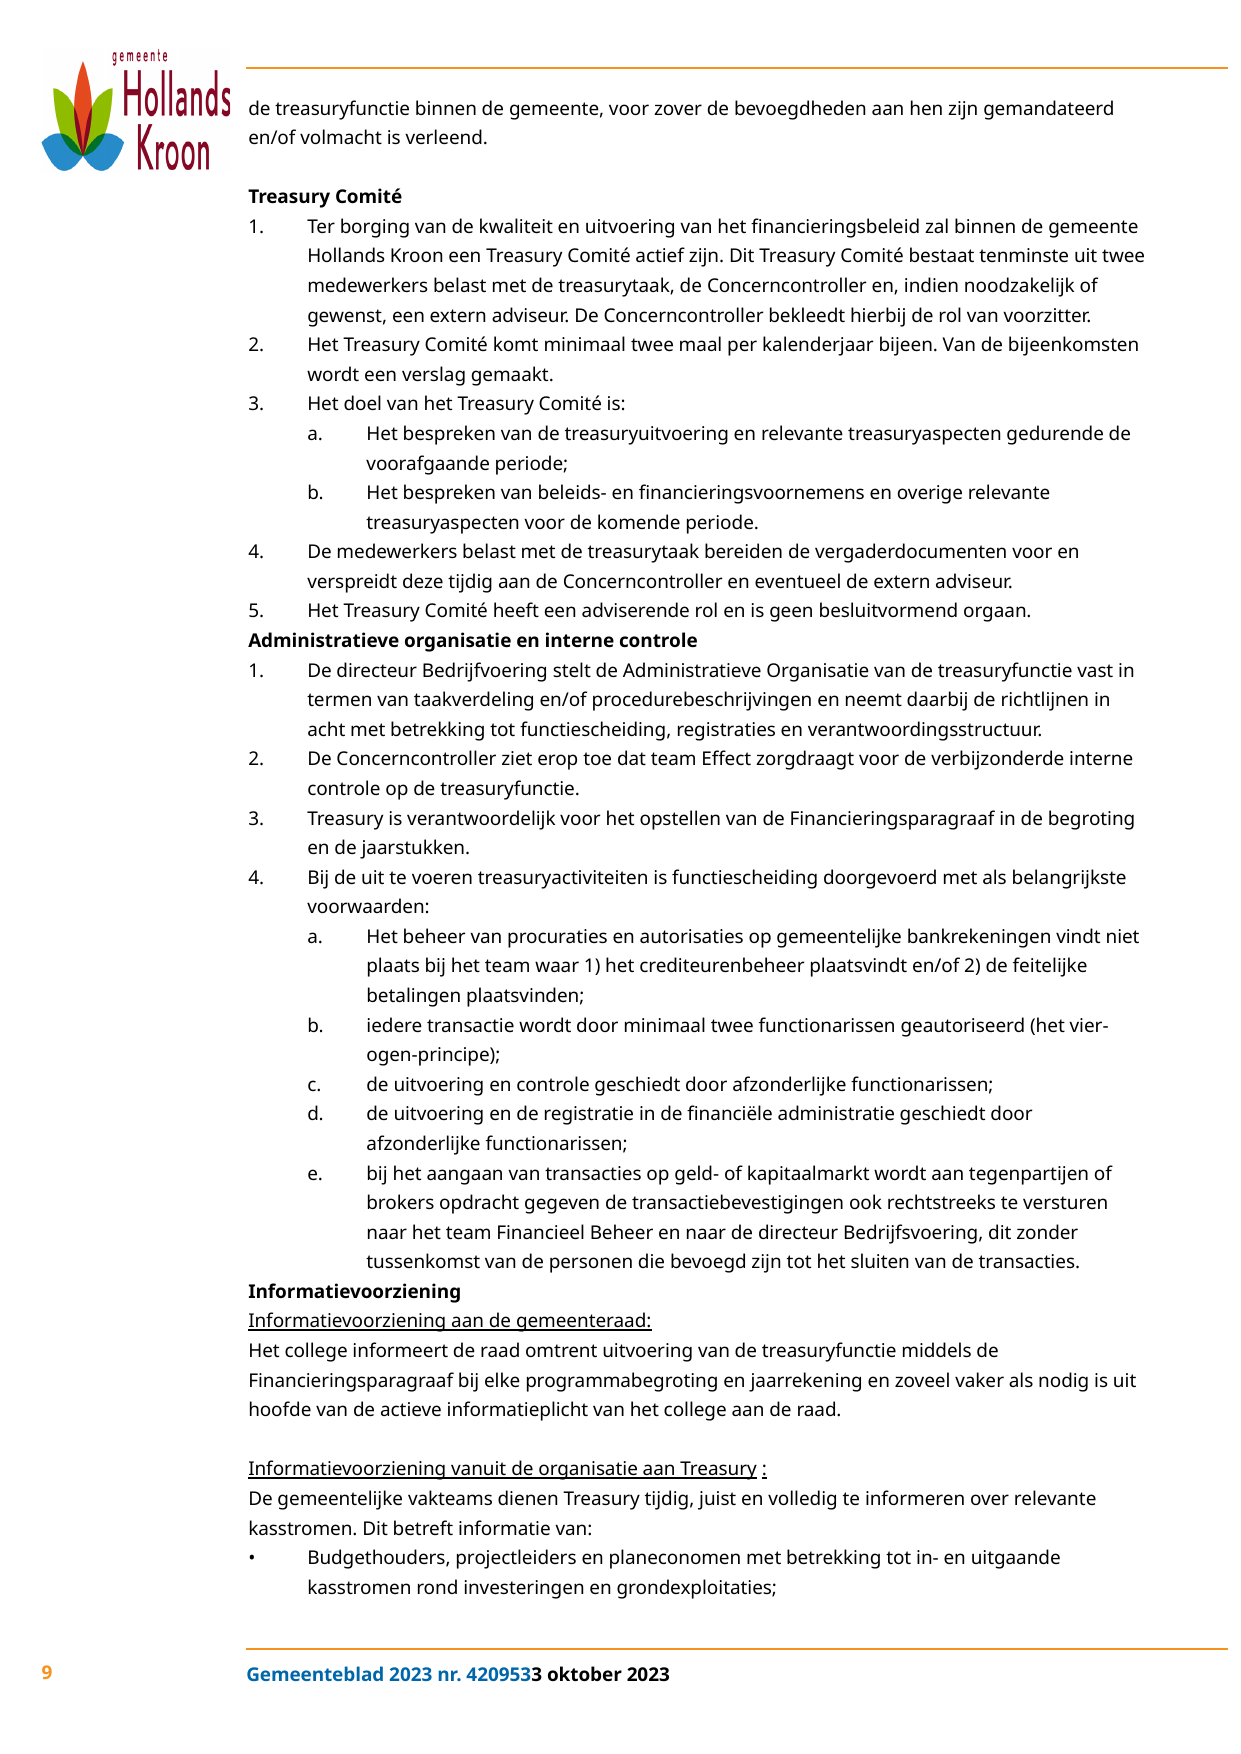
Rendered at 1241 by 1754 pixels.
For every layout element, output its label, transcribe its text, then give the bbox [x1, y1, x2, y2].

list De medewerkers belast met de treasurytaak bereiden de vergaderdocumenten voor en verspreidt deze tijdig aan de Concerncontroller en eventueel de extern adviseur. [248, 538, 1152, 594]
list Het Treasury Comité komt minimaal twee maal per kalenderjaar bijeen. Van de bijeenkomsten wordt een verslag gemaakt. [248, 331, 1152, 387]
text Administratieve organisatie en interne controle [248, 627, 1152, 653]
text Treasury Comité [248, 183, 1152, 209]
list Het beheer van procuraties en autorisaties op gemeentelijke bankrekeningen vindt niet plaats bij het team waar 1) het crediteurenbeheer plaatsvindt en/of 2) de feitelijke betalingen plaatsvinden; [307, 923, 1152, 1008]
text Het college informeert de raad omtrent uitvoering van de treasuryfunctie middels de Financieringsparagraaf bij elke programmabegroting en jaarrekening en zoveel vaker als nodig is uit hoofde van de actieve informatieplicht van het college aan de raad. [248, 1337, 1152, 1422]
text Informatievoorziening [248, 1278, 1152, 1304]
list Het bespreken van beleids- en financieringsvoornemens en overige relevante treasuryaspecten voor de komende periode. [307, 479, 1152, 535]
text De gemeentelijke vakteams dienen Treasury tijdig, juist en volledig te informeren over relevante kasstromen. Dit betreft informatie van: [248, 1485, 1152, 1541]
list de uitvoering en de registratie in de financiële administratie geschiedt door afzonderlijke functionarissen; [307, 1101, 1152, 1156]
text Informatievoorziening vanuit de organisatie aan Treasury : [248, 1456, 1152, 1481]
list Treasury is verantwoordelijk voor het opstellen van de Financieringsparagraaf in de begroting en de jaarstukken. [248, 805, 1152, 860]
list Het doel van het Treasury Comité is: [248, 391, 1152, 416]
picture [41, 47, 231, 172]
list iedere transactie wordt door minimaal twee functionarissen geautoriseerd (het vier-ogen-principe); [307, 1012, 1152, 1067]
list de uitvoering en controle geschiedt door afzonderlijke functionarissen; [307, 1071, 1152, 1097]
list Ter borging van de kwaliteit en uitvoering van het financieringsbeleid zal binnen de gemeente Hollands Kroon een Treasury Comité actief zijn. Dit Treasury Comité bestaat tenminste uit twee medewerkers belast met de treasurytaak, de Concerncontroller en, indien noodzakelijk of gewenst, een extern adviseur. De Concerncontroller bekleedt hierbij de rol van voorzitter. [248, 213, 1152, 328]
list bij het aangaan van transacties op geld- of kapitaalmarkt wordt aan tegenpartijen of brokers opdracht gegeven de transactiebevestigingen ook rechtstreeks te versturen naar het team Financieel Beheer en naar de directeur Bedrijfsvoering, dit zonder tussenkomst van de personen die bevoegd zijn tot het sluiten van de transacties. [307, 1160, 1152, 1274]
list De directeur Bedrijfvoering stelt de Administratieve Organisatie van de treasuryfunctie vast in termen van taakverdeling en/of procedurebeschrijvingen en neemt daarbij de richtlijnen in acht met betrekking tot functiescheiding, registraties en verantwoordingsstructuur. [248, 657, 1152, 742]
list De Concerncontroller ziet erop toe dat team Effect zorgdraagt voor de verbijzonderde interne controle op de treasuryfunctie. [248, 746, 1152, 801]
list Bij de uit te voeren treasuryactiviteiten is functiescheiding doorgevoerd met als belangrijkste voorwaarden: [248, 864, 1152, 919]
text Informatievoorziening aan de gemeenteraad: [248, 1308, 1152, 1333]
list Budgethouders, projectleiders en planeconomen met betrekking tot in- en uitgaande kasstromen rond investeringen en grondexploitaties; [248, 1544, 1152, 1600]
list Het bespreken van de treasuryuitvoering en relevante treasuryaspecten gedurende de voorafgaande periode; [307, 420, 1152, 476]
list Het Treasury Comité heeft een adviserende rol en is geen besluitvormend orgaan. [248, 598, 1152, 623]
text de treasuryfunctie binnen de gemeente, voor zover de bevoegdheden aan hen zijn gemandateerd en/of volmacht is verleend. [248, 95, 1152, 150]
